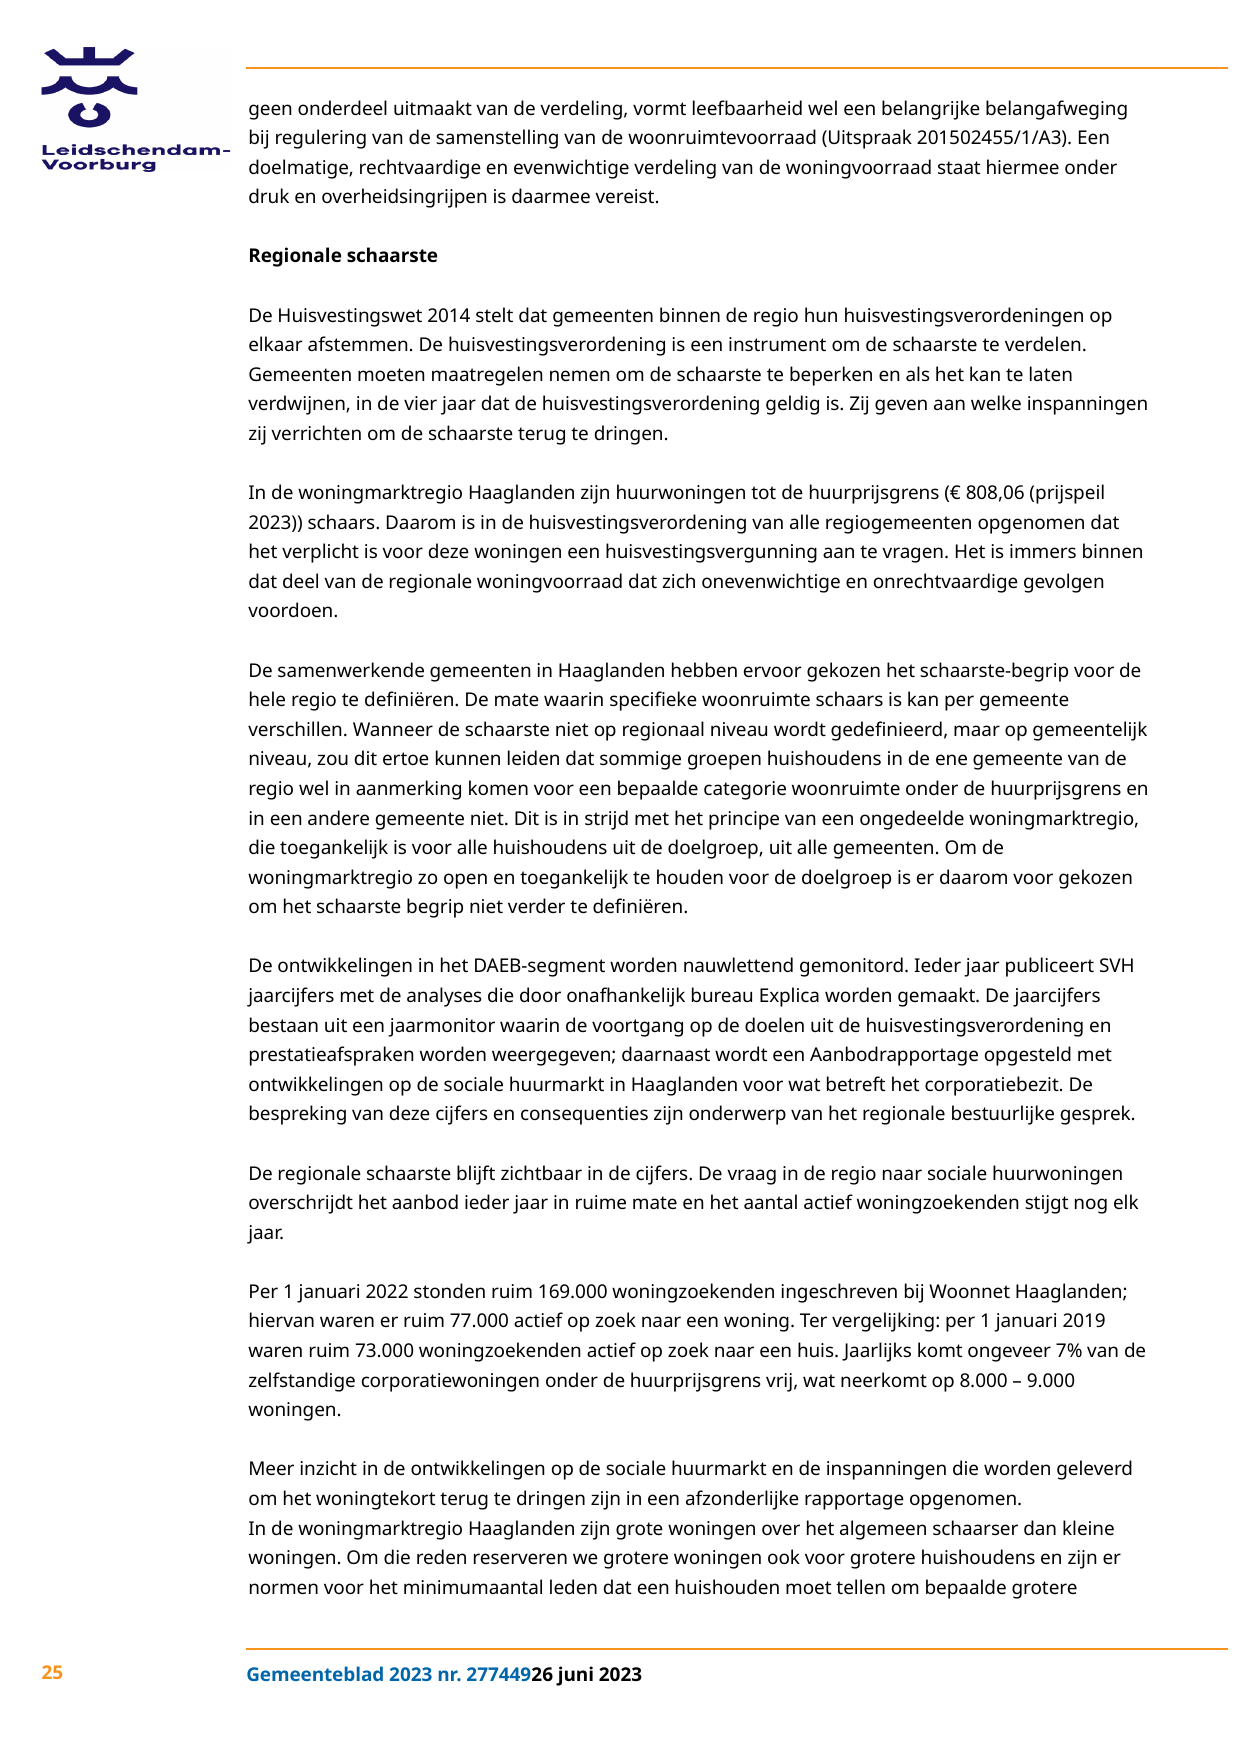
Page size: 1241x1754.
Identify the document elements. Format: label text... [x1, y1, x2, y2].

text In de woningmarktregio Haaglanden zijn grote woningen over het algemeen schaarser dan kleine woningen. Om die reden reserveren we grotere woningen ook voor grotere huishoudens en zijn er normen voor het minimumaantal leden dat een huishouden moet tellen om bepaalde grotere [248, 1515, 1152, 1600]
text Regionale schaarste [248, 243, 1152, 268]
picture [41, 47, 231, 172]
text De regionale schaarste blijft zichtbaar in de cijfers. De vraag in de regio naar sociale huurwoningen overschrijdt het aanbod ieder jaar in ruime mate en het aantal actief woningzoekenden stijgt nog elk jaar. [248, 1160, 1152, 1245]
text De Huisvestingswet 2014 stelt dat gemeenten binnen de regio hun huisvestingsverordeningen op elkaar afstemmen. De huisvestingsverordening is een instrument om de schaarste te verdelen. Gemeenten moeten maatregelen nemen om de schaarste te beperken en als het kan te laten verdwijnen, in de vier jaar dat de huisvestingsverordening geldig is. Zij geven aan welke inspanningen zij verrichten om de schaarste terug te dringen. [248, 302, 1152, 446]
text In de woningmarktregio Haaglanden zijn huurwoningen tot de huurprijsgrens (€ 808,06 (prijspeil 2023)) schaars. Daarom is in de huisvestingsverordening van alle regiogemeenten opgenomen dat het verplicht is voor deze woningen een huisvestingsvergunning aan te vragen. Het is immers binnen dat deel van de regionale woningvoorraad dat zich onevenwichtige en onrechtvaardige gevolgen voordoen. [248, 479, 1152, 623]
text Per 1 januari 2022 stonden ruim 169.000 woningzoekenden ingeschreven bij Woonnet Haaglanden; hiervan waren er ruim 77.000 actief op zoek naar een woning. Ter vergelijking: per 1 januari 2019 waren ruim 73.000 woningzoekenden actief op zoek naar een huis. Jaarlijks komt ongeveer 7% van de zelfstandige corporatiewoningen onder de huurprijsgrens vrij, wat neerkomt op 8.000 – 9.000 woningen. [248, 1278, 1152, 1422]
text De ontwikkelingen in het DAEB-segment worden nauwlettend gemonitord. Ieder jaar publiceert SVH jaarcijfers met de analyses die door onafhankelijk bureau Explica worden gemaakt. De jaarcijfers bestaan uit een jaarmonitor waarin de voortgang op de doelen uit de huisvestingsverordening en prestatieafspraken worden weergegeven; daarnaast wordt een Aanbodrapportage opgesteld met ontwikkelingen op de sociale huurmarkt in Haaglanden voor wat betreft het corporatiebezit. De bespreking van deze cijfers en consequenties zijn onderwerp van het regionale bestuurlijke gesprek. [248, 953, 1152, 1126]
text De samenwerkende gemeenten in Haaglanden hebben ervoor gekozen het schaarste-begrip voor de hele regio te definiëren. De mate waarin specifieke woonruimte schaars is kan per gemeente verschillen. Wanneer de schaarste niet op regionaal niveau wordt gedefinieerd, maar op gemeentelijk niveau, zou dit ertoe kunnen leiden dat sommige groepen huishoudens in de ene gemeente van de regio wel in aanmerking komen voor een bepaalde categorie woonruimte onder de huurprijsgrens en in een andere gemeente niet. Dit is in strijd met het principe van een ongedeelde woningmarktregio, die toegankelijk is voor alle huishoudens uit de doelgroep, uit alle gemeenten. Om de woningmarktregio zo open en toegankelijk te houden voor de doelgroep is er daarom voor gekozen om het schaarste begrip niet verder te definiëren. [248, 657, 1152, 919]
text geen onderdeel uitmaakt van de verdeling, vormt leefbaarheid wel een belangrijke belangafweging bij regulering van de samenstelling van de woonruimtevoorraad (Uitspraak 201502455/1/A3). Een doelmatige, rechtvaardige en evenwichtige verdeling van de woningvoorraad staat hiermee onder druk en overheidsingrijpen is daarmee vereist. [248, 95, 1152, 209]
text Meer inzicht in de ontwikkelingen op de sociale huurmarkt en de inspanningen die worden geleverd om het woningtekort terug te dringen zijn in een afzonderlijke rapportage opgenomen. [248, 1456, 1152, 1511]
